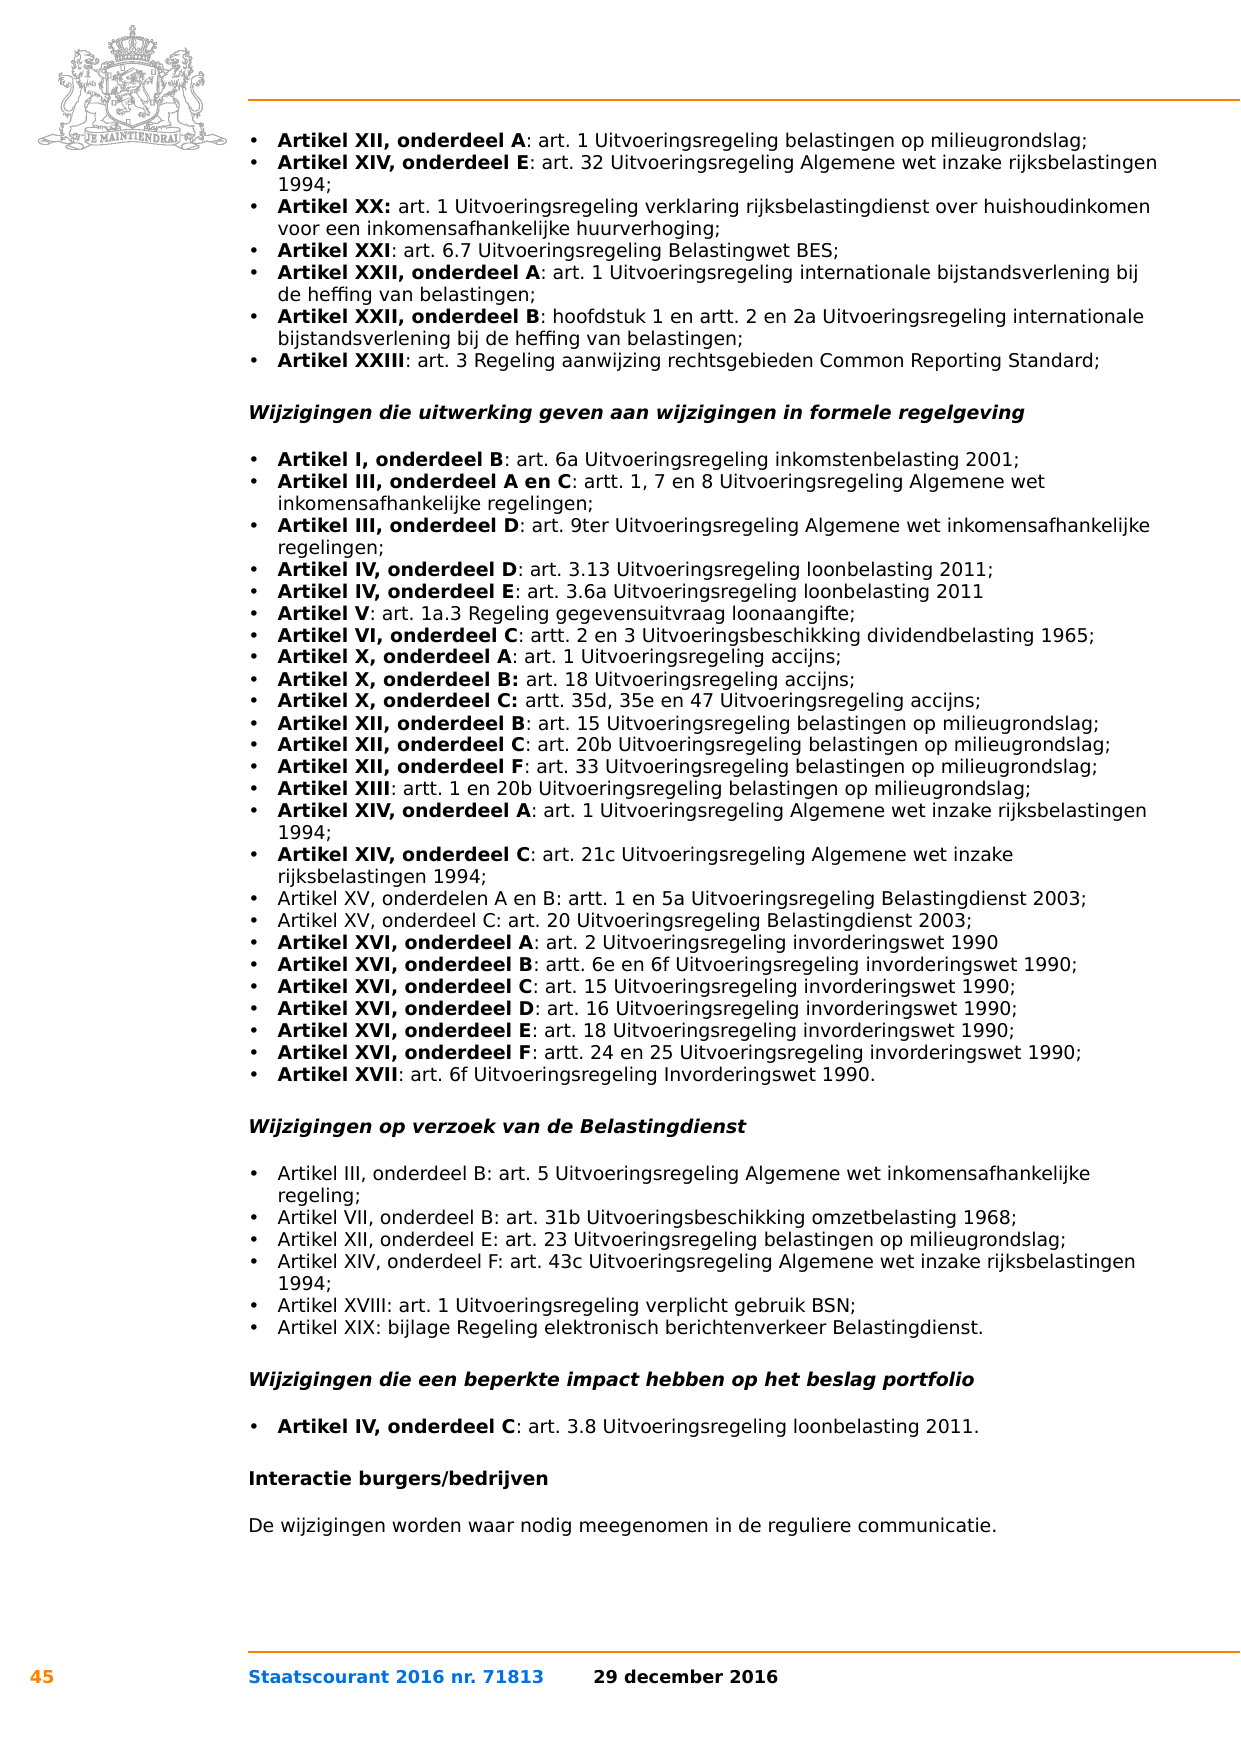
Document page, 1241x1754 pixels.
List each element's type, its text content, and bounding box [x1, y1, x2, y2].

text • Artikel X, onderdeel A: art. 1 Uitvoeringsregeling accijns; [248, 646, 1163, 668]
subtitle Wijzigingen die uitwerking geven aan wijzigingen in formele regelgeving [248, 402, 1163, 424]
text • Artikel XXII, onderdeel B: hoofdstuk 1 en artt. 2 en 2a Uitvoeringsregeling internationale bijstandsverlening bij de heffing van belastingen; [248, 306, 1163, 350]
text • Artikel XVI, onderdeel D: art. 16 Uitvoeringsregeling invorderingswet 1990; [248, 998, 1163, 1020]
text • Artikel XVII: art. 6f Uitvoeringsregeling Invorderingswet 1990. [248, 1064, 1163, 1086]
text • Artikel V: art. 1a.3 Regeling gegevensuitvraag loonaangifte; [248, 602, 1163, 624]
text • Artikel XVI, onderdeel C: art. 15 Uitvoeringsregeling invorderingswet 1990; [248, 976, 1163, 998]
text • Artikel VII, onderdeel B: art. 31b Uitvoeringsbeschikking omzetbelasting 1968; [248, 1207, 1163, 1229]
text • Artikel XV, onderdeel C: art. 20 Uitvoeringsregeling Belastingdienst 2003; [248, 910, 1163, 932]
text • Artikel XX: art. 1 Uitvoeringsregeling verklaring rijksbelastingdienst over huishoudinkomen voor een inkomensafhankelijke huurverhoging; [248, 196, 1163, 240]
text • Artikel XIII: artt. 1 en 20b Uitvoeringsregeling belastingen op milieugrondslag; [248, 778, 1163, 800]
picture [38, 25, 227, 150]
text • Artikel IV, onderdeel E: art. 3.6a Uitvoeringsregeling loonbelasting 2011 [248, 581, 1163, 602]
text • Artikel XIV, onderdeel A: art. 1 Uitvoeringsregeling Algemene wet inzake rijksbelastingen 1994; [248, 800, 1163, 844]
text • Artikel XVI, onderdeel F: artt. 24 en 25 Uitvoeringsregeling invorderingswet 1990; [248, 1042, 1163, 1064]
text • Artikel X, onderdeel B: art. 18 Uitvoeringsregeling accijns; [248, 668, 1163, 690]
text • Artikel XVI, onderdeel E: art. 18 Uitvoeringsregeling invorderingswet 1990; [248, 1020, 1163, 1042]
text • Artikel III, onderdeel B: art. 5 Uitvoeringsregeling Algemene wet inkomensafhankelijke regeling; [248, 1163, 1163, 1207]
text • Artikel XXIII: art. 3 Regeling aanwijzing rechtsgebieden Common Reporting Standard; [248, 350, 1163, 372]
text • Artikel XII, onderdeel F: art. 33 Uitvoeringsregeling belastingen op milieugrondslag; [248, 756, 1163, 778]
text De wijzigingen worden waar nodig meegenomen in de reguliere communicatie. [248, 1515, 1163, 1537]
text • Artikel XII, onderdeel B: art. 15 Uitvoeringsregeling belastingen op milieugrondslag; [248, 712, 1163, 734]
text • Artikel XIV, onderdeel F: art. 43c Uitvoeringsregeling Algemene wet inzake rijksbelastingen 1994; [248, 1251, 1163, 1295]
text • Artikel XV, onderdelen A en B: artt. 1 en 5a Uitvoeringsregeling Belastingdienst 2003; [248, 888, 1163, 910]
text • Artikel XXII, onderdeel A: art. 1 Uitvoeringsregeling internationale bijstandsverlening bij de heffing van belastingen; [248, 262, 1163, 306]
text • Artikel XII, onderdeel E: art. 23 Uitvoeringsregeling belastingen op milieugrondslag; [248, 1229, 1163, 1251]
text • Artikel XII, onderdeel C: art. 20b Uitvoeringsregeling belastingen op milieugrondslag; [248, 734, 1163, 756]
text • Artikel VI, onderdeel C: artt. 2 en 3 Uitvoeringsbeschikking dividendbelasting 1965; [248, 624, 1163, 646]
text • Artikel IV, onderdeel D: art. 3.13 Uitvoeringsregeling loonbelasting 2011; [248, 558, 1163, 581]
text • Artikel XIV, onderdeel C: art. 21c Uitvoeringsregeling Algemene wet inzake rijksbelastingen 1994; [248, 844, 1163, 888]
text • Artikel XVIII: art. 1 Uitvoeringsregeling verplicht gebruik BSN; [248, 1295, 1163, 1317]
text • Artikel XIX: bijlage Regeling elektronisch berichtenverkeer Belastingdienst. [248, 1317, 1163, 1339]
text • Artikel III, onderdeel D: art. 9ter Uitvoeringsregeling Algemene wet inkomensafhankelijke regelingen; [248, 514, 1163, 558]
text • Artikel XVI, onderdeel A: art. 2 Uitvoeringsregeling invorderingswet 1990 [248, 932, 1163, 954]
text • Artikel XVI, onderdeel B: artt. 6e en 6f Uitvoeringsregeling invorderingswet 1990; [248, 954, 1163, 976]
text • Artikel I, onderdeel B: art. 6a Uitvoeringsregeling inkomstenbelasting 2001; [248, 449, 1163, 471]
text • Artikel XXI: art. 6.7 Uitvoeringsregeling Belastingwet BES; [248, 240, 1163, 262]
text • Artikel III, onderdeel A en C: artt. 1, 7 en 8 Uitvoeringsregeling Algemene wet inkomensafhankelijke regelingen; [248, 471, 1163, 514]
text • Artikel XII, onderdeel A: art. 1 Uitvoeringsregeling belastingen op milieugrondslag; [248, 130, 1163, 152]
subtitle Wijzigingen op verzoek van de Belastingdienst [248, 1116, 1163, 1138]
subtitle Wijzigingen die een beperkte impact hebben op het beslag portfolio [248, 1369, 1163, 1391]
text • Artikel IV, onderdeel C: art. 3.8 Uitvoeringsregeling loonbelasting 2011. [248, 1416, 1163, 1438]
text • Artikel XIV, onderdeel E: art. 32 Uitvoeringsregeling Algemene wet inzake rijksbelastingen 1994; [248, 152, 1163, 196]
subtitle Interactie burgers/bedrijven [248, 1468, 1163, 1490]
text • Artikel X, onderdeel C: artt. 35d, 35e en 47 Uitvoeringsregeling accijns; [248, 690, 1163, 712]
